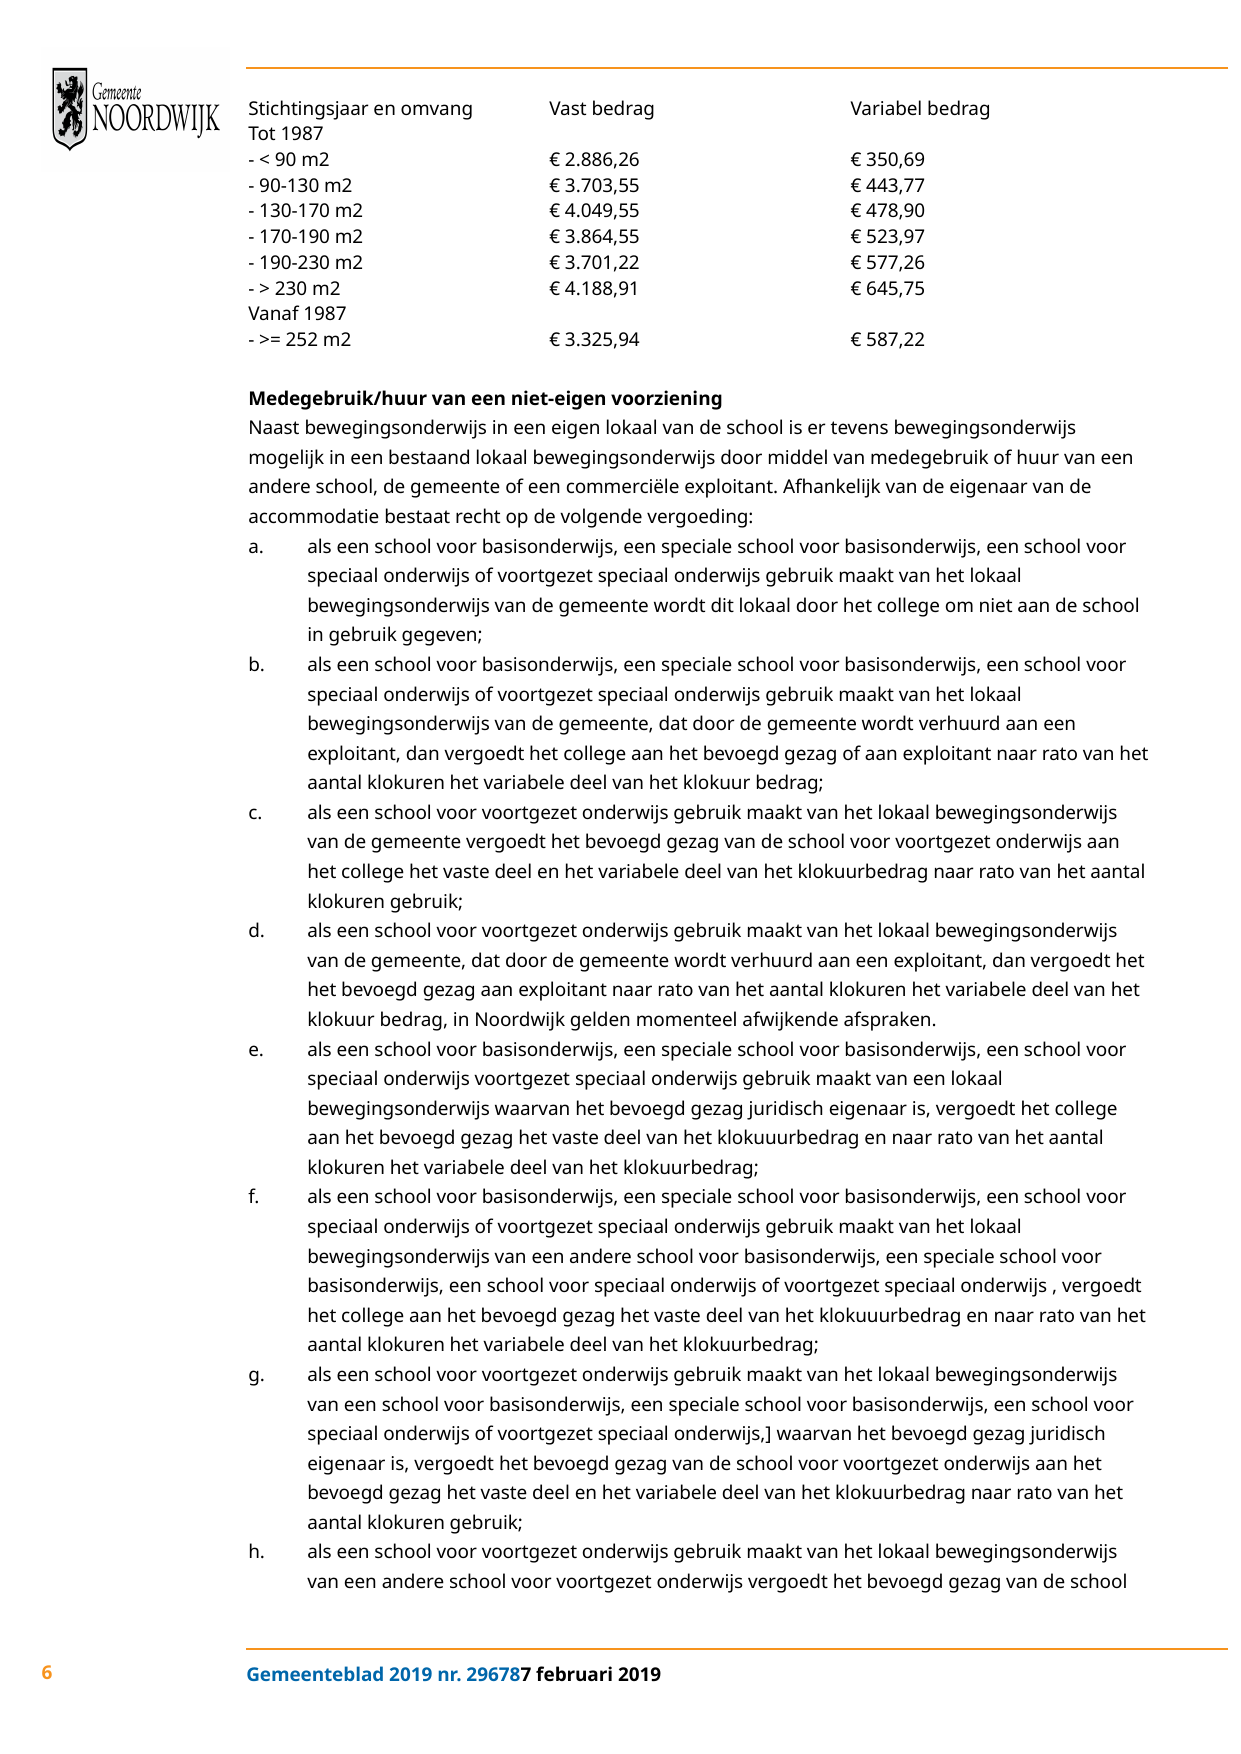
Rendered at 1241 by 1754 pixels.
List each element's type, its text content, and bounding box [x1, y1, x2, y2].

table_cell - 170-190 m2 [248, 224, 549, 249]
list als een school voor basisonderwijs, een speciale school voor basisonderwijs, een school voor speciaal onderwijs of voortgezet speciaal onderwijs gebruik maakt van het lokaal bewegingsonderwijs van de gemeente wordt dit lokaal door het college om niet aan de school in gebruik gegeven; [248, 533, 1152, 647]
table_cell - 130-170 m2 [248, 198, 549, 223]
table_cell € 350,69 [850, 146, 1152, 172]
table_cell € 478,90 [850, 198, 1152, 223]
table_cell [549, 301, 850, 326]
list als een school voor voortgezet onderwijs gebruik maakt van het lokaal bewegingsonderwijs van een andere school voor voortgezet onderwijs vergoedt het bevoegd gezag van de school [248, 1539, 1152, 1594]
table_cell € 4.049,55 [549, 198, 850, 223]
table_header Vast bedrag [549, 95, 850, 121]
table_cell € 4.188,91 [549, 275, 850, 301]
table_cell € 443,77 [850, 172, 1152, 198]
table_cell - 90-130 m2 [248, 172, 549, 198]
table_cell Tot 1987 [248, 121, 549, 146]
picture [41, 47, 231, 172]
table_cell - >= 252 m2 [248, 326, 549, 352]
table_cell € 3.701,22 [549, 249, 850, 275]
table_cell € 645,75 [850, 275, 1152, 301]
table_cell € 3.864,55 [549, 224, 850, 249]
list als een school voor basisonderwijs, een speciale school voor basisonderwijs, een school voor speciaal onderwijs voortgezet speciaal onderwijs gebruik maakt van een lokaal bewegingsonderwijs waarvan het bevoegd gezag juridisch eigenaar is, vergoedt het college aan het bevoegd gezag het vaste deel van het klokuuurbedrag en naar rato van het aantal klokuren het variabele deel van het klokuurbedrag; [248, 1036, 1152, 1180]
text Medegebruik/huur van een niet-eigen voorziening [248, 385, 1152, 411]
table_cell € 3.703,55 [549, 172, 850, 198]
table_cell - < 90 m2 [248, 146, 549, 172]
table_cell € 577,26 [850, 249, 1152, 275]
text Naast bewegingsonderwijs in een eigen lokaal van de school is er tevens bewegingsonderwijs mogelijk in een bestaand lokaal bewegingsonderwijs door middel van medegebruik of huur van een andere school, de gemeente of een commerciële exploitant. Afhankelijk van de eigenaar van de accommodatie bestaat recht op de volgende vergoeding: [248, 414, 1152, 529]
table_cell - 190-230 m2 [248, 249, 549, 275]
table_cell € 3.325,94 [549, 326, 850, 352]
list als een school voor voortgezet onderwijs gebruik maakt van het lokaal bewegingsonderwijs van de gemeente vergoedt het bevoegd gezag van de school voor voortgezet onderwijs aan het college het vaste deel en het variabele deel van het klokuurbedrag naar rato van het aantal klokuren gebruik; [248, 799, 1152, 913]
list als een school voor basisonderwijs, een speciale school voor basisonderwijs, een school voor speciaal onderwijs of voortgezet speciaal onderwijs gebruik maakt van het lokaal bewegingsonderwijs van een andere school voor basisonderwijs, een speciale school voor basisonderwijs, een school voor speciaal onderwijs of voortgezet speciaal onderwijs , vergoedt het college aan het bevoegd gezag het vaste deel van het klokuuurbedrag en naar rato van het aantal klokuren het variabele deel van het klokuurbedrag; [248, 1184, 1152, 1357]
table_cell € 523,97 [850, 224, 1152, 249]
list als een school voor voortgezet onderwijs gebruik maakt van het lokaal bewegingsonderwijs van de gemeente, dat door de gemeente wordt verhuurd aan een exploitant, dan vergoedt het het bevoegd gezag aan exploitant naar rato van het aantal klokuren het variabele deel van het klokuur bedrag, in Noordwijk gelden momenteel afwijkende afspraken. [248, 917, 1152, 1032]
list als een school voor voortgezet onderwijs gebruik maakt van het lokaal bewegingsonderwijs van een school voor basisonderwijs, een speciale school voor basisonderwijs, een school voor speciaal onderwijs of voortgezet speciaal onderwijs,] waarvan het bevoegd gezag juridisch eigenaar is, vergoedt het bevoegd gezag van de school voor voortgezet onderwijs aan het bevoegd gezag het vaste deel en het variabele deel van het klokuurbedrag naar rato van het aantal klokuren gebruik; [248, 1361, 1152, 1535]
table_cell € 587,22 [850, 326, 1152, 352]
table_cell [549, 121, 850, 146]
table_cell [850, 301, 1152, 326]
table_cell € 2.886,26 [549, 146, 850, 172]
table_cell Vanaf 1987 [248, 301, 549, 326]
table_cell [850, 121, 1152, 146]
table_header Stichtingsjaar en omvang [248, 95, 549, 121]
list als een school voor basisonderwijs, een speciale school voor basisonderwijs, een school voor speciaal onderwijs of voortgezet speciaal onderwijs gebruik maakt van het lokaal bewegingsonderwijs van de gemeente, dat door de gemeente wordt verhuurd aan een exploitant, dan vergoedt het college aan het bevoegd gezag of aan exploitant naar rato van het aantal klokuren het variabele deel van het klokuur bedrag; [248, 651, 1152, 795]
table_cell - > 230 m2 [248, 275, 549, 301]
table_header Variabel bedrag [850, 95, 1152, 121]
